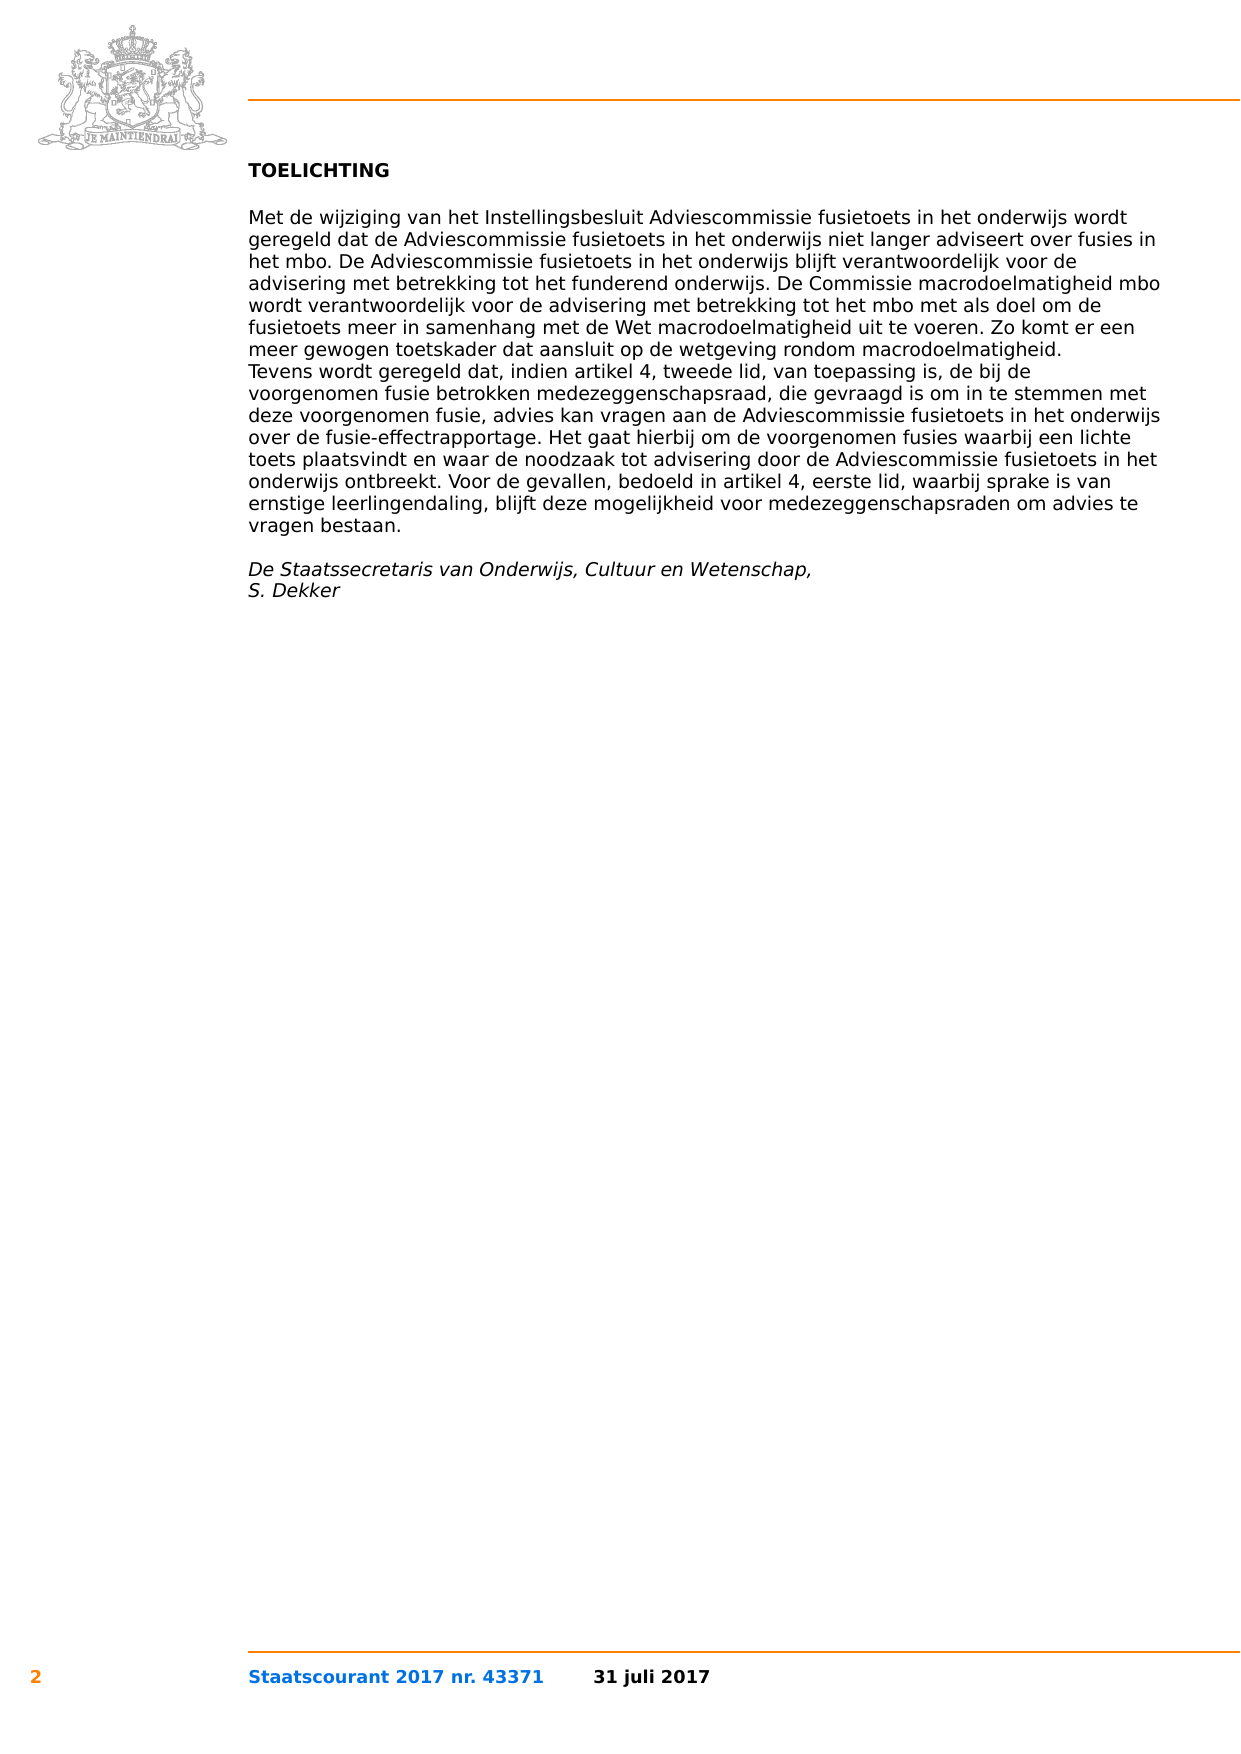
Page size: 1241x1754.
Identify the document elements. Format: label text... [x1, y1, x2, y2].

text Met de wijziging van het Instellingsbesluit Adviescommissie fusietoets in het onderwijs wordt geregeld dat de Adviescommissie fusietoets in het onderwijs niet langer adviseert over fusies in het mbo. De Adviescommissie fusietoets in het onderwijs blijft verantwoordelijk voor de advisering met betrekking tot het funderend onderwijs. De Commissie macrodoelmatigheid mbo wordt verantwoordelijk voor de advisering met betrekking tot het mbo met als doel om de fusietoets meer in samenhang met de Wet macrodoelmatigheid uit te voeren. Zo komt er een meer gewogen toetskader dat aansluit op de wetgeving rondom macrodoelmatigheid. [248, 207, 1163, 361]
picture [38, 25, 227, 150]
subtitle TOELICHTING [248, 160, 1163, 182]
text De Staatssecretaris van Onderwijs, Cultuur en Wetenschap, S. Dekker [248, 558, 1163, 602]
text Tevens wordt geregeld dat, indien artikel 4, tweede lid, van toepassing is, de bij de voorgenomen fusie betrokken medezeggenschapsraad, die gevraagd is om in te stemmen met deze voorgenomen fusie, advies kan vragen aan de Adviescommissie fusietoets in het onderwijs over de fusie-effectrapportage. Het gaat hierbij om de voorgenomen fusies waarbij een lichte toets plaatsvindt en waar de noodzaak tot advisering door de Adviescommissie fusietoets in het onderwijs ontbreekt. Voor de gevallen, bedoeld in artikel 4, eerste lid, waarbij sprake is van ernstige leerlingendaling, blijft deze mogelijkheid voor medezeggenschapsraden om advies te vragen bestaan. [248, 361, 1163, 537]
